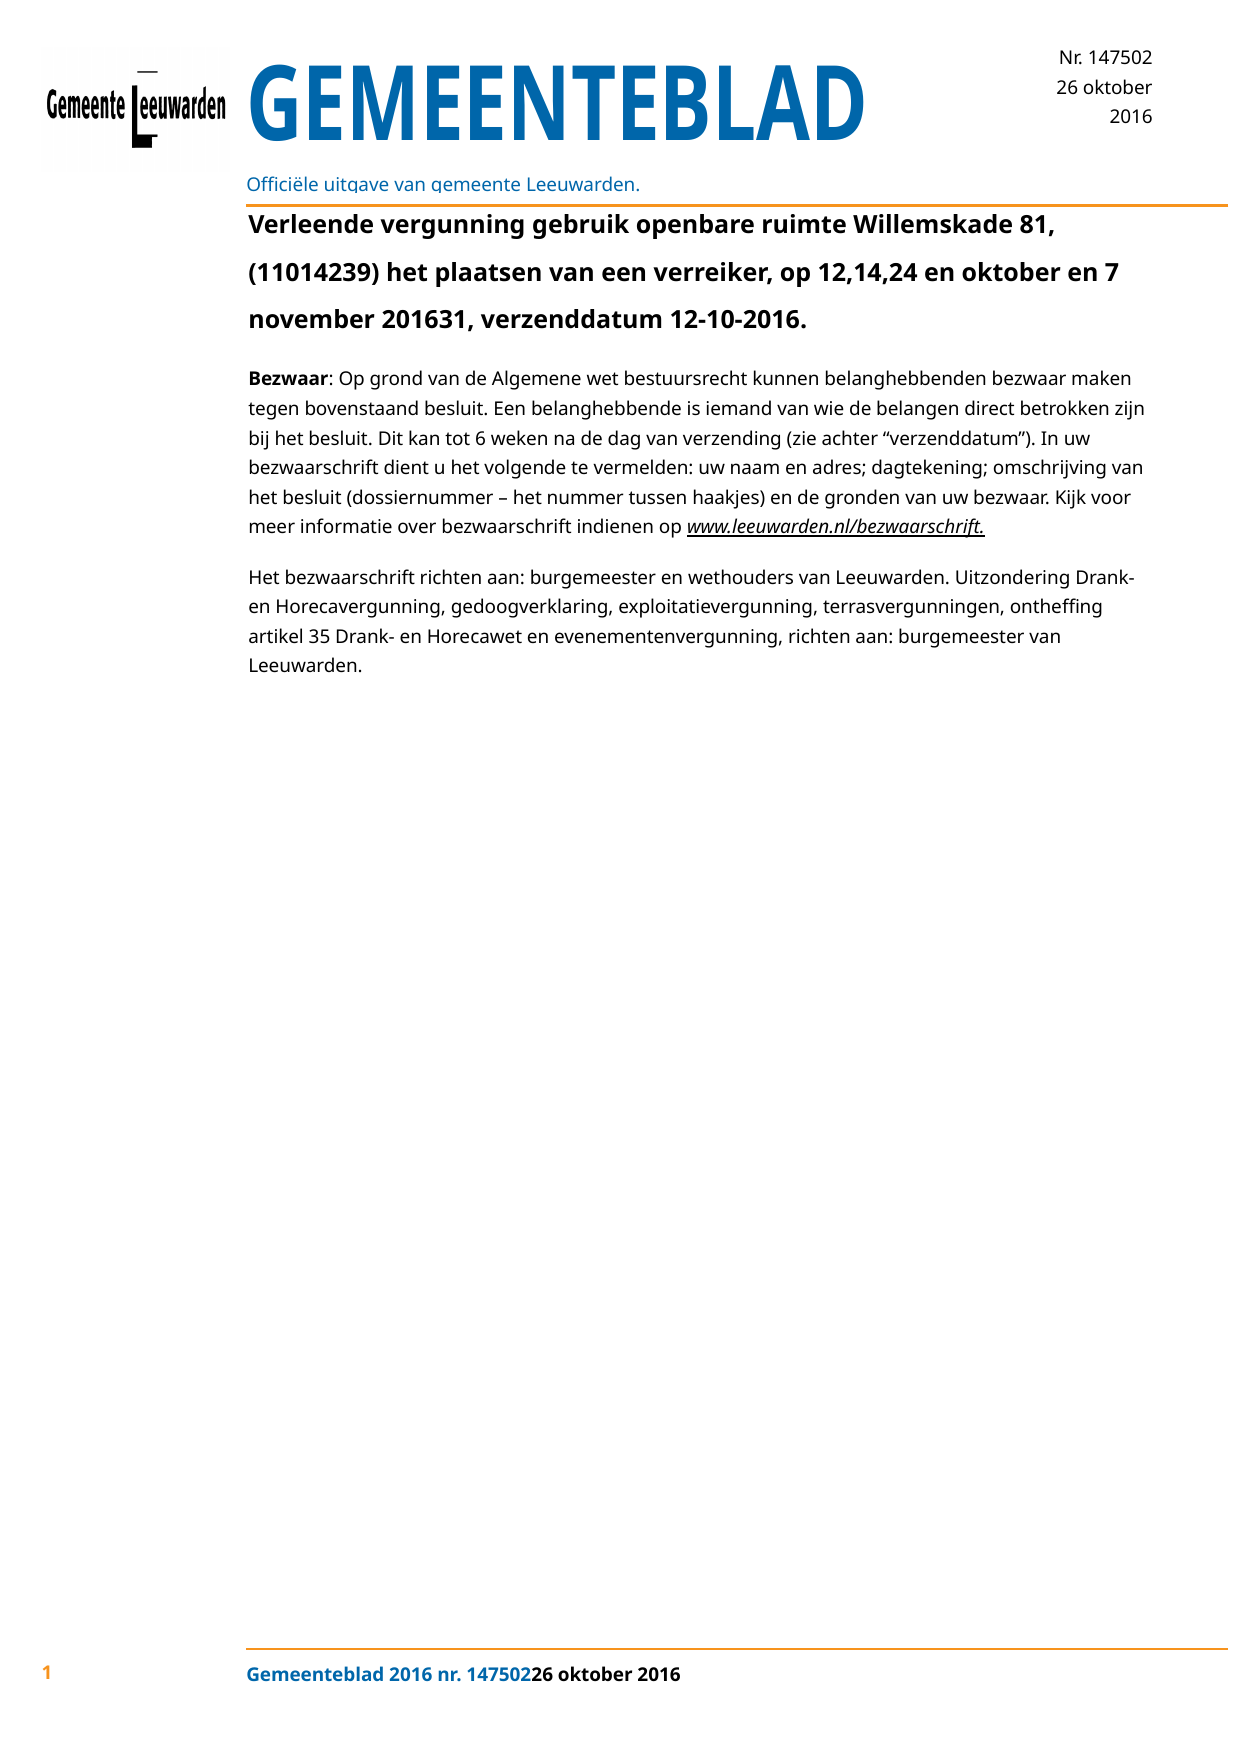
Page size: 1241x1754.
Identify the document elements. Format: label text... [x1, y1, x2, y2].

picture [41, 47, 231, 172]
text Het bezwaarschrift richten aan: burgemeester en wethouders van Leeuwarden. Uitzondering Drank- en Horecavergunning, gedoogverklaring, exploitatievergunning, terrasvergunningen, ontheffing artikel 35 Drank- en Horecawet en evenementenvergunning, richten aan: burgemeester van Leeuwarden. [248, 564, 1152, 678]
text Bezwaar: Op grond van de Algemene wet bestuursrecht kunnen belanghebbenden bezwaar maken tegen bovenstaand besluit. Een belanghebbende is iemand van wie de belangen direct betrokken zijn bij het besluit. Dit kan tot 6 weken na de dag van verzending (zie achter “verzenddatum”). In uw bezwaarschrift dient u het volgende te vermelden: uw naam en adres; dagtekening; omschrijving van het besluit (dossiernummer – het nummer tussen haakjes) en de gronden van uw bezwaar. Kijk voor meer informatie over bezwaarschrift indienen op www.leeuwarden.nl/bezwaarschrift. [248, 366, 1152, 539]
text Verleende vergunning gebruik openbare ruimte Willemskade 81, (11014239) het plaatsen van een verreiker, op 12,14,24 en oktober en 7 november 201631, verzenddatum 12-10-2016. [248, 207, 1152, 336]
